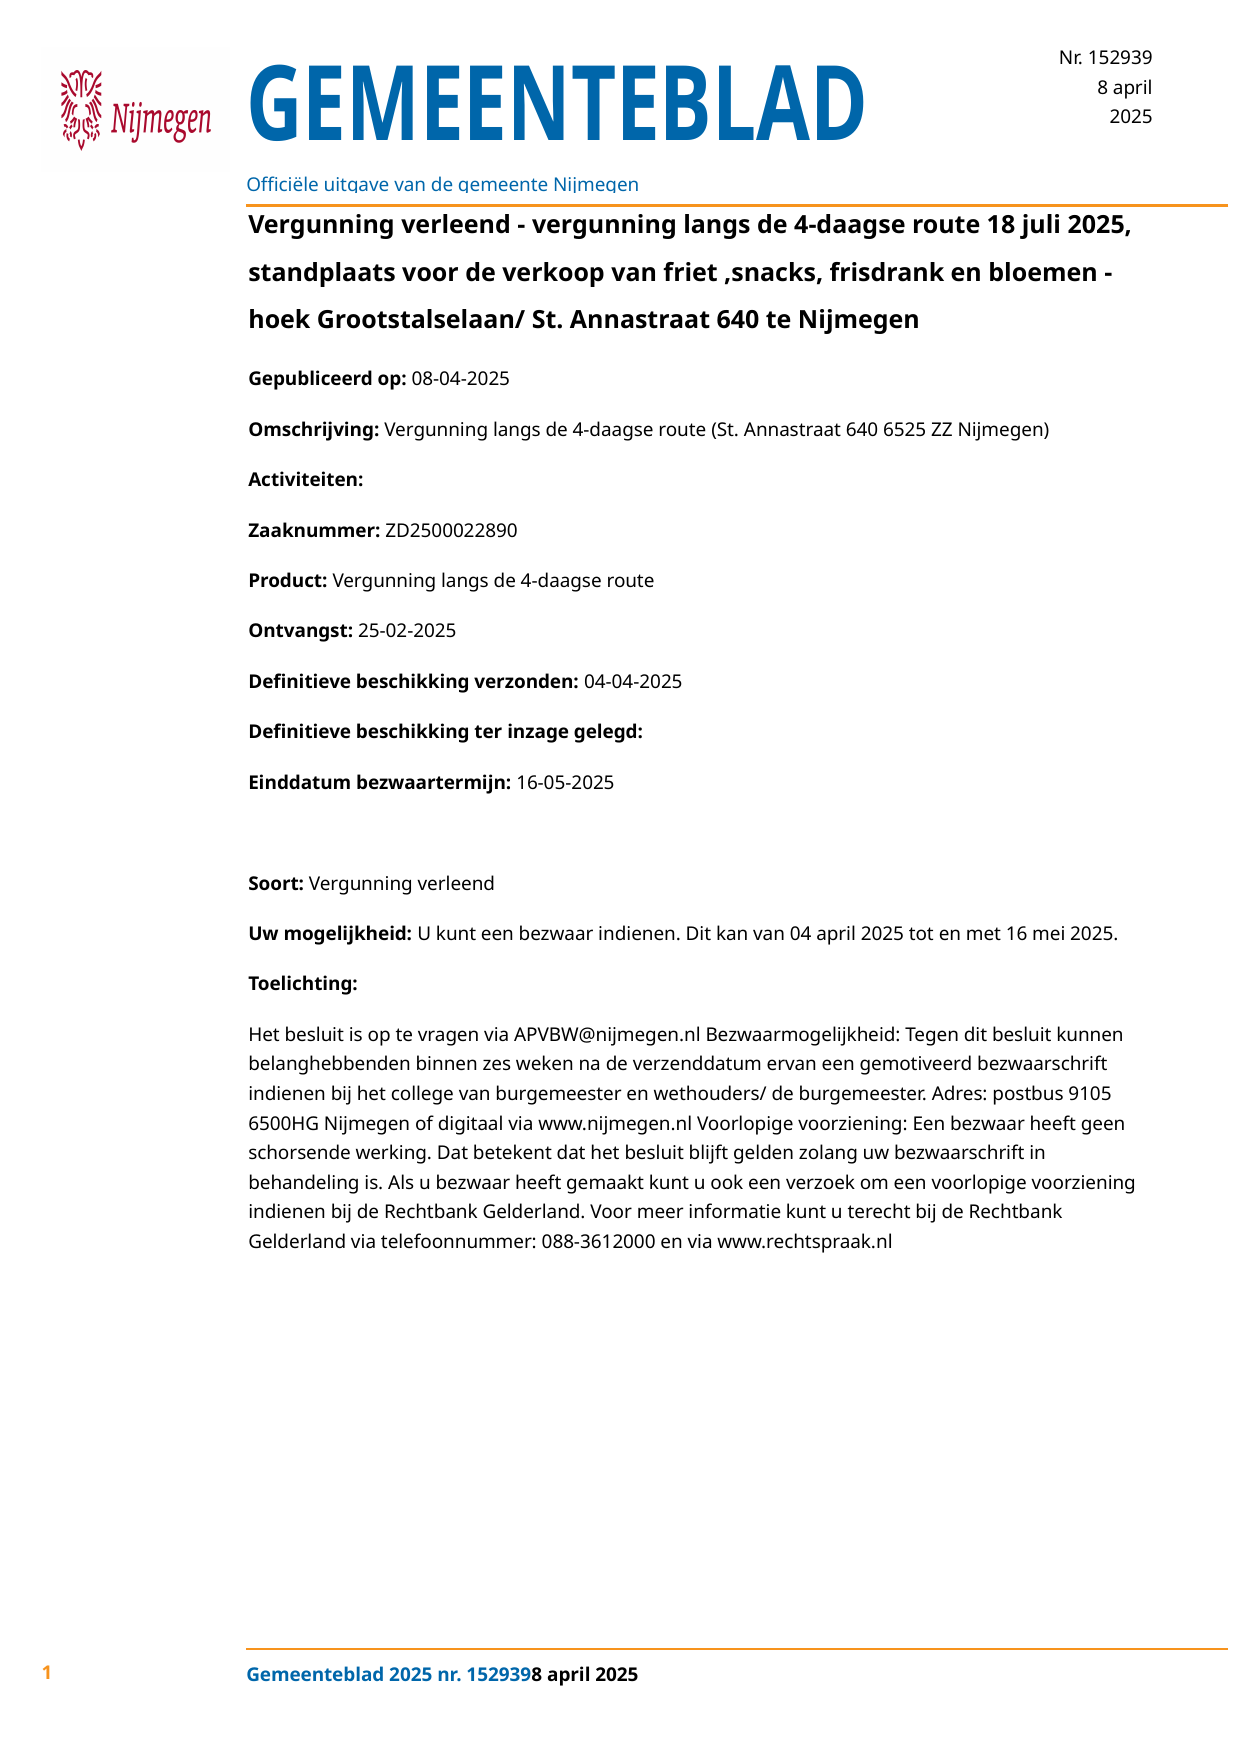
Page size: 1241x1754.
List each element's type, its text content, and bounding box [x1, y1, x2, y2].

text Vergunning verleend - vergunning langs de 4-daagse route 18 juli 2025, standplaats voor de verkoop van friet ,snacks, frisdrank en bloemen - hoek Grootstalselaan/ St. Annastraat 640 te Nijmegen [248, 207, 1152, 336]
text Gepubliceerd op: 08-04-2025 [248, 366, 1152, 391]
text Het besluit is op te vragen via APVBW@nijmegen.nl Bezwaarmogelijkheid: Tegen dit besluit kunnen belanghebbenden binnen zes weken na de verzenddatum ervan een gemotiveerd bezwaarschrift indienen bij het college van burgemeester en wethouders/ de burgemeester. Adres: postbus 9105 6500HG Nijmegen of digitaal via www.nijmegen.nl Voorlopige voorziening: Een bezwaar heeft geen schorsende werking. Dat betekent dat het besluit blijft gelden zolang uw bezwaarschrift in behandeling is. Als u bezwaar heeft gemaakt kunt u ook een verzoek om een voorlopige voorziening indienen bij de Rechtbank Gelderland. Voor meer informatie kunt u terecht bij de Rechtbank Gelderland via telefoonnummer: 088-3612000 en via www.rechtspraak.nl [248, 1021, 1152, 1254]
picture [41, 47, 231, 172]
text Soort: Vergunning verleend [248, 870, 1152, 895]
text Definitieve beschikking ter inzage gelegd: [248, 718, 1152, 744]
text Activiteiten: [248, 466, 1152, 492]
text Toelichting: [248, 971, 1152, 996]
text Product: Vergunning langs de 4-daagse route [248, 567, 1152, 593]
text Definitieve beschikking verzonden: 04-04-2025 [248, 668, 1152, 694]
text Einddatum bezwaartermijn: 16-05-2025 [248, 769, 1152, 794]
text Ontvangst: 25-02-2025 [248, 618, 1152, 643]
text Zaaknummer: ZD2500022890 [248, 517, 1152, 542]
text Uw mogelijkheid: U kunt een bezwaar indienen. Dit kan van 04 april 2025 tot en met 16 mei 2025. [248, 920, 1152, 946]
text Omschrijving: Vergunning langs de 4-daagse route (St. Annastraat 640 6525 ZZ Nijmegen) [248, 416, 1152, 442]
